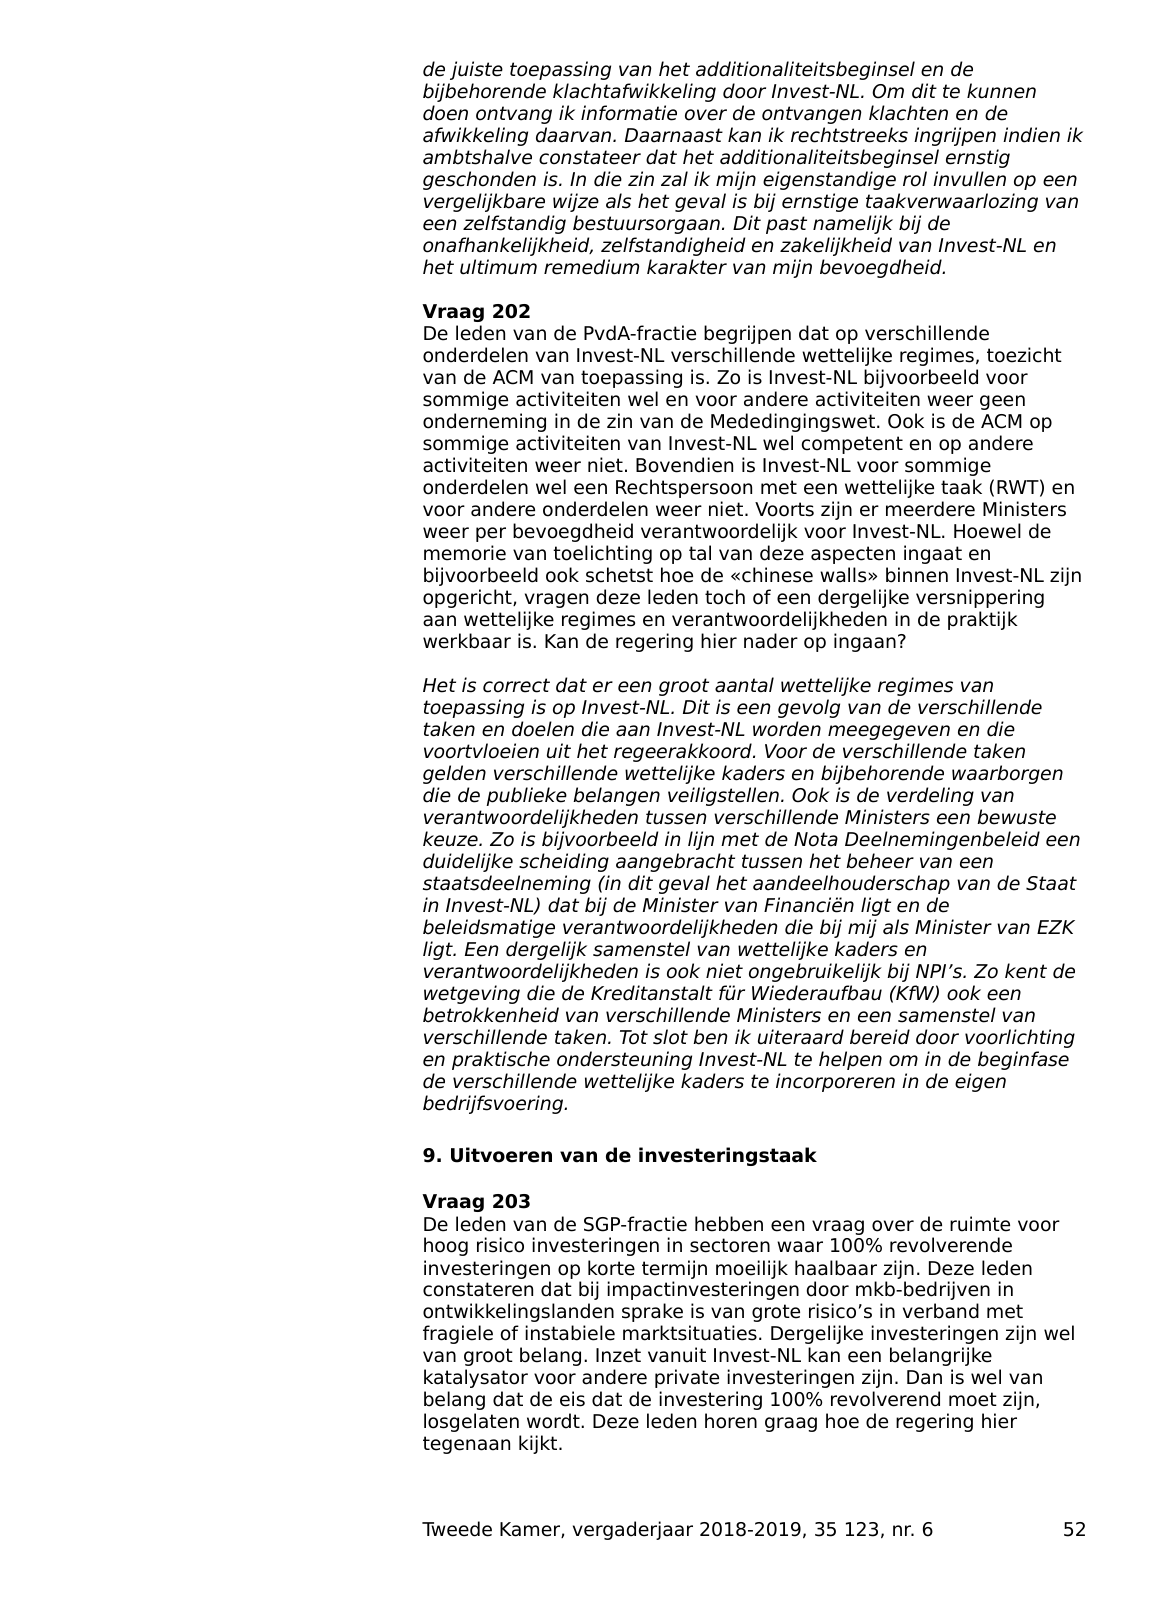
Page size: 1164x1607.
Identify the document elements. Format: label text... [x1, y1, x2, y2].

subtitle 9. Uitvoeren van de investeringstaak [422, 1144, 1087, 1166]
text Vraag 202 [422, 301, 1087, 323]
text de juiste toepassing van het additionaliteitsbeginsel en de bijbehorende klachtafwikkeling door Invest-NL. Om dit te kunnen doen ontvang ik informatie over de ontvangen klachten en de afwikkeling daarvan. Daarnaast kan ik rechtstreeks ingrijpen indien ik ambtshalve constateer dat het additionaliteitsbeginsel ernstig geschonden is. In die zin zal ik mijn eigenstandige rol invullen op een vergelijkbare wijze als het geval is bij ernstige taakverwaarlozing van een zelfstandig bestuursorgaan. Dit past namelijk bij de onafhankelijkheid, zelfstandigheid en zakelijkheid van Invest-NL en het ultimum remedium karakter van mijn bevoegdheid. [422, 59, 1087, 279]
text De leden van de SGP-fractie hebben een vraag over de ruimte voor hoog risico investeringen in sectoren waar 100% revolverende investeringen op korte termijn moeilijk haalbaar zijn. Deze leden constateren dat bij impactinvesteringen door mkb-bedrijven in ontwikkelingslanden sprake is van grote risico’s in verband met fragiele of instabiele marktsituaties. Dergelijke investeringen zijn wel van groot belang. Inzet vanuit Invest-NL kan een belangrijke katalysator voor andere private investeringen zijn. Dan is wel van belang dat de eis dat de investering 100% revolverend moet zijn, losgelaten wordt. Deze leden horen graag hoe de regering hier tegenaan kijkt. [422, 1213, 1087, 1455]
text Het is correct dat er een groot aantal wettelijke regimes van toepassing is op Invest-NL. Dit is een gevolg van de verschillende taken en doelen die aan Invest-NL worden meegegeven en die voortvloeien uit het regeerakkoord. Voor de verschillende taken gelden verschillende wettelijke kaders en bijbehorende waarborgen die de publieke belangen veiligstellen. Ook is de verdeling van verantwoordelijkheden tussen verschillende Ministers een bewuste keuze. Zo is bijvoorbeeld in lijn met de Nota Deelnemingenbeleid een duidelijke scheiding aangebracht tussen het beheer van een staatsdeelneming (in dit geval het aandeelhouderschap van de Staat in Invest-NL) dat bij de Minister van Financiën ligt en de beleidsmatige verantwoordelijkheden die bij mij als Minister van EZK ligt. Een dergelijk samenstel van wettelijke kaders en verantwoordelijkheden is ook niet ongebruikelijk bij NPI’s. Zo kent de wetgeving die de Kreditanstalt für Wiederaufbau (KfW) ook een betrokkenheid van verschillende Ministers en een samenstel van verschillende taken. Tot slot ben ik uiteraard bereid door voorlichting en praktische ondersteuning Invest-NL te helpen om in de beginfase de verschillende wettelijke kaders te incorporeren in de eigen bedrijfsvoering. [422, 675, 1087, 1114]
text De leden van de PvdA-fractie begrijpen dat op verschillende onderdelen van Invest-NL verschillende wettelijke regimes, toezicht van de ACM van toepassing is. Zo is Invest-NL bijvoorbeeld voor sommige activiteiten wel en voor andere activiteiten weer geen onderneming in de zin van de Mededingingswet. Ook is de ACM op sommige activiteiten van Invest-NL wel competent en op andere activiteiten weer niet. Bovendien is Invest-NL voor sommige onderdelen wel een Rechtspersoon met een wettelijke taak (RWT) en voor andere onderdelen weer niet. Voorts zijn er meerdere Ministers weer per bevoegdheid verantwoordelijk voor Invest-NL. Hoewel de memorie van toelichting op tal van deze aspecten ingaat en bijvoorbeeld ook schetst hoe de «chinese walls» binnen Invest-NL zijn opgericht, vragen deze leden toch of een dergelijke versnippering aan wettelijke regimes en verantwoordelijkheden in de praktijk werkbaar is. Kan de regering hier nader op ingaan? [422, 323, 1087, 653]
text Vraag 203 [422, 1191, 1087, 1213]
